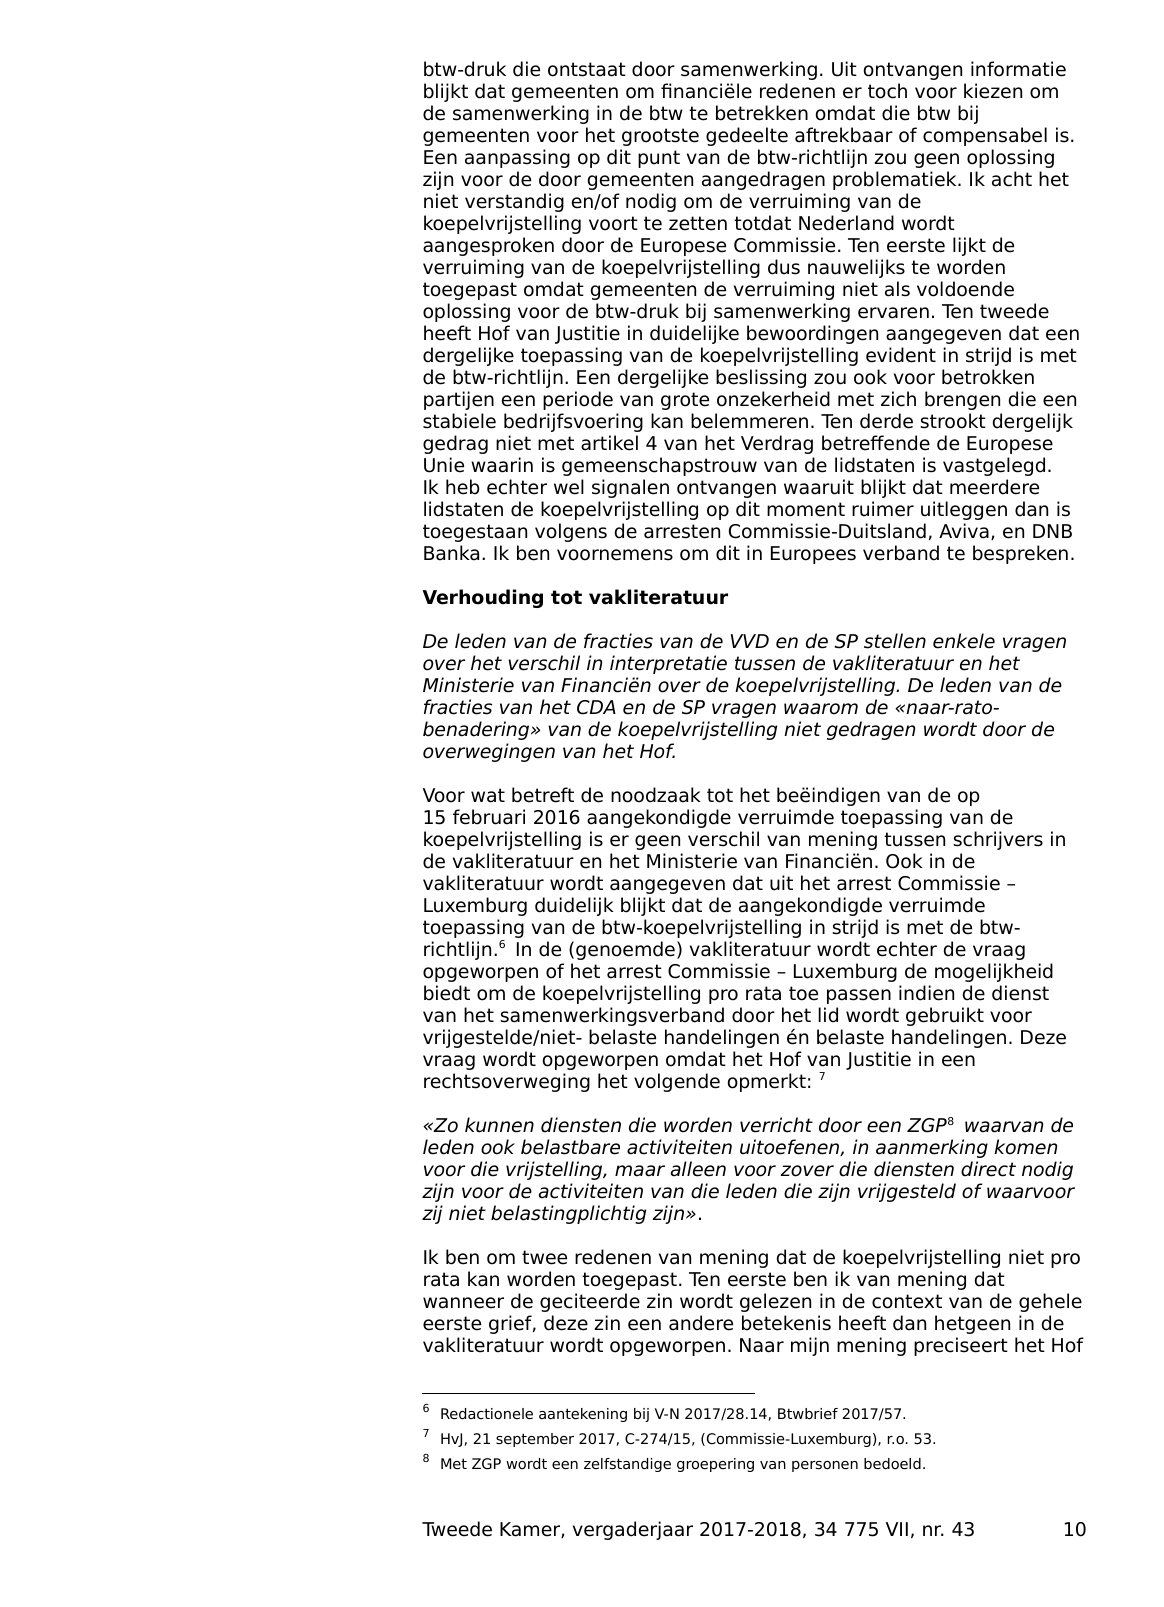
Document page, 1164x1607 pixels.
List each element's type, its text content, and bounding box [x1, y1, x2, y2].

text Redactionele aantekening bij V-N 2017/28.14, Btwbrief 2017/57. [422, 1402, 1087, 1424]
text Voor wat betreft de noodzaak tot het beëindigen van de op 15 februari 2016 aangekondigde verruimde toepassing van de koepelvrijstelling is er geen verschil van mening tussen schrijvers in de vakliteratuur en het Ministerie van Financiën. Ook in de vakliteratuur wordt aangegeven dat uit het arrest Commissie – Luxemburg duidelijk blijkt dat de aangekondigde verruimde toepassing van de btw-koepelvrijstelling in strijd is met de btw-richtlijn. In de (genoemde) vakliteratuur wordt echter de vraag opgeworpen of het arrest Commissie – Luxemburg de mogelijkheid biedt om de koepelvrijstelling pro rata toe passen indien de dienst van het samenwerkingsverband door het lid wordt gebruikt voor vrijgestelde/niet- belaste handelingen én belaste handelingen. Deze vraag wordt opgeworpen omdat het Hof van Justitie in een rechtsoverweging het volgende opmerkt: [422, 785, 1087, 1093]
subtitle Verhouding tot vakliteratuur [422, 587, 1087, 609]
text Ik heb echter wel signalen ontvangen waaruit blijkt dat meerdere lidstaten de koepelvrijstelling op dit moment ruimer uitleggen dan is toegestaan volgens de arresten Commissie-Duitsland, Aviva, en DNB Banka. Ik ben voornemens om dit in Europees verband te bespreken. [422, 477, 1087, 564]
text «Zo kunnen diensten die worden verricht door een ZGP waarvan de leden ook belastbare activiteiten uitoefenen, in aanmerking komen voor die vrijstelling, maar alleen voor zover die diensten direct nodig zijn voor de activiteiten van die leden die zijn vrijgesteld of waarvoor zij niet belastingplichtig zijn». [422, 1115, 1087, 1225]
text Ik ben om twee redenen van mening dat de koepelvrijstelling niet pro rata kan worden toegepast. Ten eerste ben ik van mening dat wanneer de geciteerde zin wordt gelezen in de context van de gehele eerste grief, deze zin een andere betekenis heeft dan hetgeen in de vakliteratuur wordt opgeworpen. Naar mijn mening preciseert het Hof [422, 1247, 1087, 1357]
text De leden van de fracties van de VVD en de SP stellen enkele vragen over het verschil in interpretatie tussen de vakliteratuur en het Ministerie van Financiën over de koepelvrijstelling. De leden van de fracties van het CDA en de SP vragen waarom de «naar-rato-benadering» van de koepelvrijstelling niet gedragen wordt door de overwegingen van het Hof. [422, 631, 1087, 763]
text btw-druk die ontstaat door samenwerking. Uit ontvangen informatie blijkt dat gemeenten om financiële redenen er toch voor kiezen om de samenwerking in de btw te betrekken omdat die btw bij gemeenten voor het grootste gedeelte aftrekbaar of compensabel is. Een aanpassing op dit punt van de btw-richtlijn zou geen oplossing zijn voor de door gemeenten aangedragen problematiek. Ik acht het niet verstandig en/of nodig om de verruiming van de koepelvrijstelling voort te zetten totdat Nederland wordt aangesproken door de Europese Commissie. Ten eerste lijkt de verruiming van de koepelvrijstelling dus nauwelijks te worden toegepast omdat gemeenten de verruiming niet als voldoende oplossing voor de btw-druk bij samenwerking ervaren. Ten tweede heeft Hof van Justitie in duidelijke bewoordingen aangegeven dat een dergelijke toepassing van de koepelvrijstelling evident in strijd is met de btw-richtlijn. Een dergelijke beslissing zou ook voor betrokken partijen een periode van grote onzekerheid met zich brengen die een stabiele bedrijfsvoering kan belemmeren. Ten derde strookt dergelijk gedrag niet met artikel 4 van het Verdrag betreffende de Europese Unie waarin is gemeenschapstrouw van de lidstaten is vastgelegd. [422, 59, 1087, 477]
text Met ZGP wordt een zelfstandige groepering van personen bedoeld. [422, 1452, 1087, 1474]
text HvJ, 21 september 2017, C-274/15, (Commissie-Luxemburg), r.o. 53. [422, 1427, 1087, 1449]
